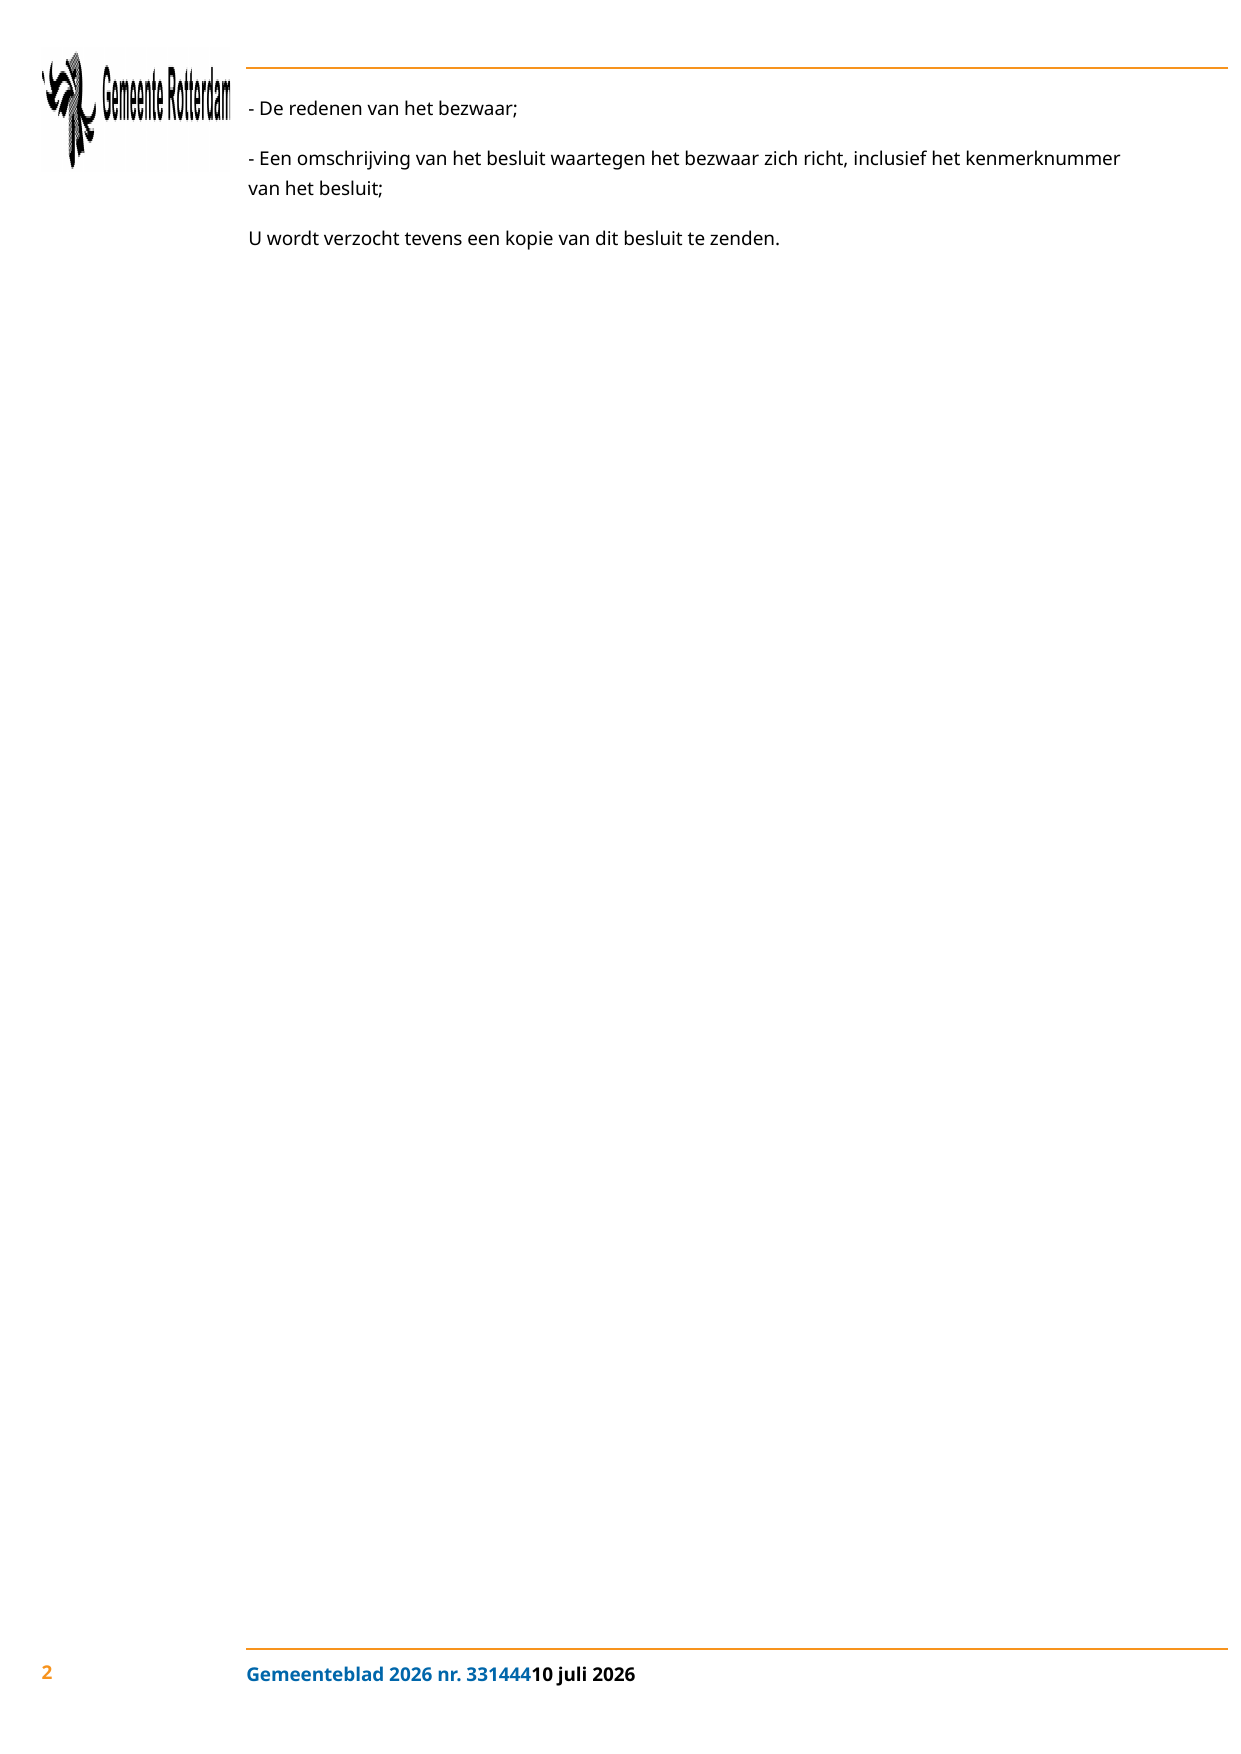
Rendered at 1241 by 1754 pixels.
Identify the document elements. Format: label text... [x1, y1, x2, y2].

text U wordt verzocht tevens een kopie van dit besluit te zenden. [248, 225, 1152, 251]
picture [41, 47, 231, 172]
text - Een omschrijving van het besluit waartegen het bezwaar zich richt, inclusief het kenmerknummer van het besluit; [248, 145, 1152, 201]
text - De redenen van het bezwaar; [248, 95, 1152, 121]
